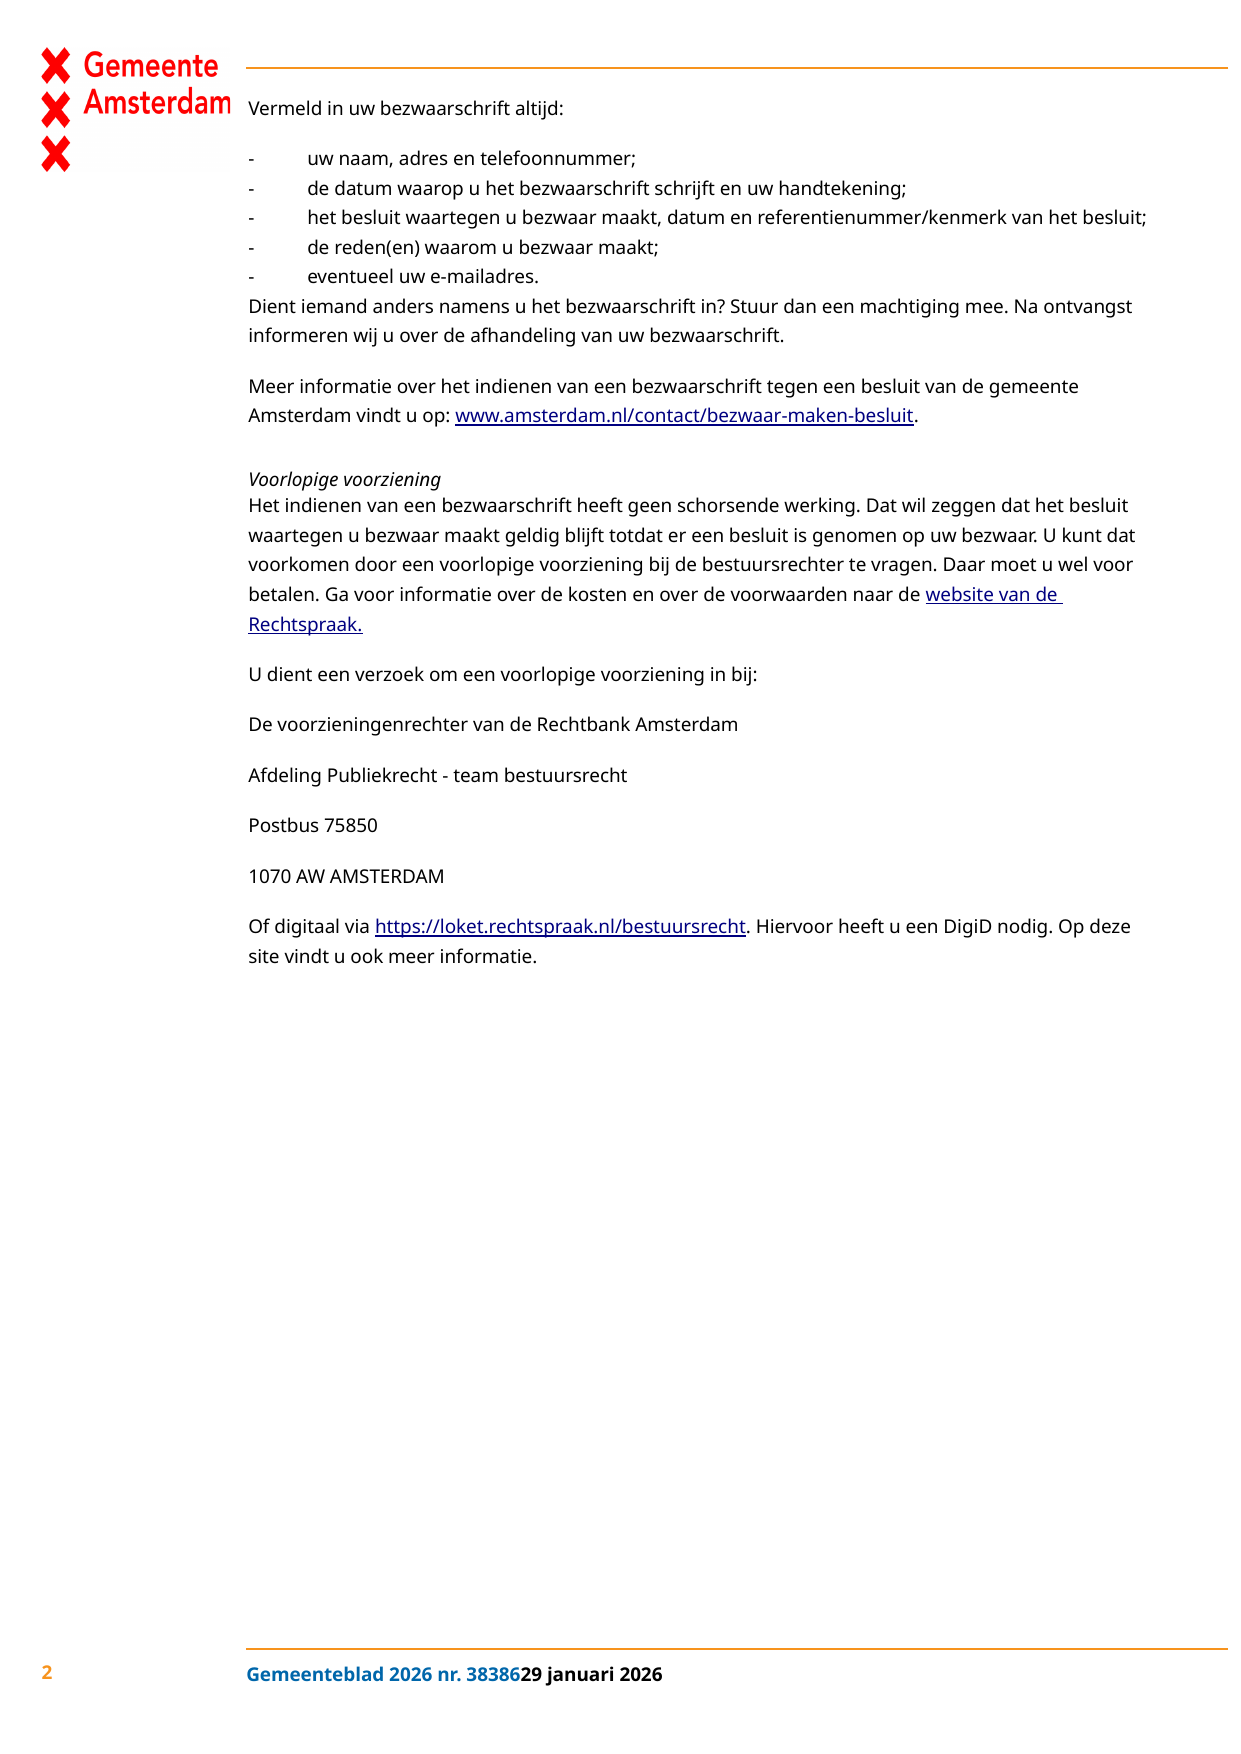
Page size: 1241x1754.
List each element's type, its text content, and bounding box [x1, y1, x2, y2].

list de datum waarop u het bezwaarschrift schrijft en uw handtekening; [248, 175, 1152, 201]
list de reden(en) waarom u bezwaar maakt; [248, 234, 1152, 260]
text Meer informatie over het indienen van een bezwaarschrift tegen een besluit van de gemeente Amsterdam vindt u op: www.amsterdam.nl/contact/bezwaar-maken-besluit. [248, 373, 1152, 428]
text 1070 AW AMSTERDAM [248, 863, 1152, 888]
text Het indienen van een bezwaarschrift heeft geen schorsende werking. Dat wil zeggen dat het besluit waartegen u bezwaar maakt geldig blijft totdat er een besluit is genomen op uw bezwaar. U kunt dat voorkomen door een voorlopige voorziening bij de bestuursrechter te vragen. Daar moet u wel voor betalen. Ga voor informatie over de kosten en over de voorwaarden naar de website van de Rechtspraak. [248, 492, 1152, 636]
text Dient iemand anders namens u het bezwaarschrift in? Stuur dan een machtiging mee. Na ontvangst informeren wij u over de afhandeling van uw bezwaarschrift. [248, 293, 1152, 348]
text Vermeld in uw bezwaarschrift altijd: [248, 95, 1152, 121]
list uw naam, adres en telefoonnummer; [248, 145, 1152, 171]
text Voorlopige voorziening [248, 467, 1152, 492]
text De voorzieningenrechter van de Rechtbank Amsterdam [248, 712, 1152, 737]
text Of digitaal via https://loket.rechtspraak.nl/bestuursrecht. Hiervoor heeft u een DigiD nodig. Op deze site vindt u ook meer informatie. [248, 913, 1152, 968]
text U dient een verzoek om een voorlopige voorziening in bij: [248, 661, 1152, 687]
picture [41, 47, 231, 172]
text Afdeling Publiekrecht - team bestuursrecht [248, 762, 1152, 788]
text Postbus 75850 [248, 812, 1152, 838]
list het besluit waartegen u bezwaar maakt, datum en referentienummer/kenmerk van het besluit; [248, 204, 1152, 230]
list eventueel uw e-mailadres. [248, 263, 1152, 289]
